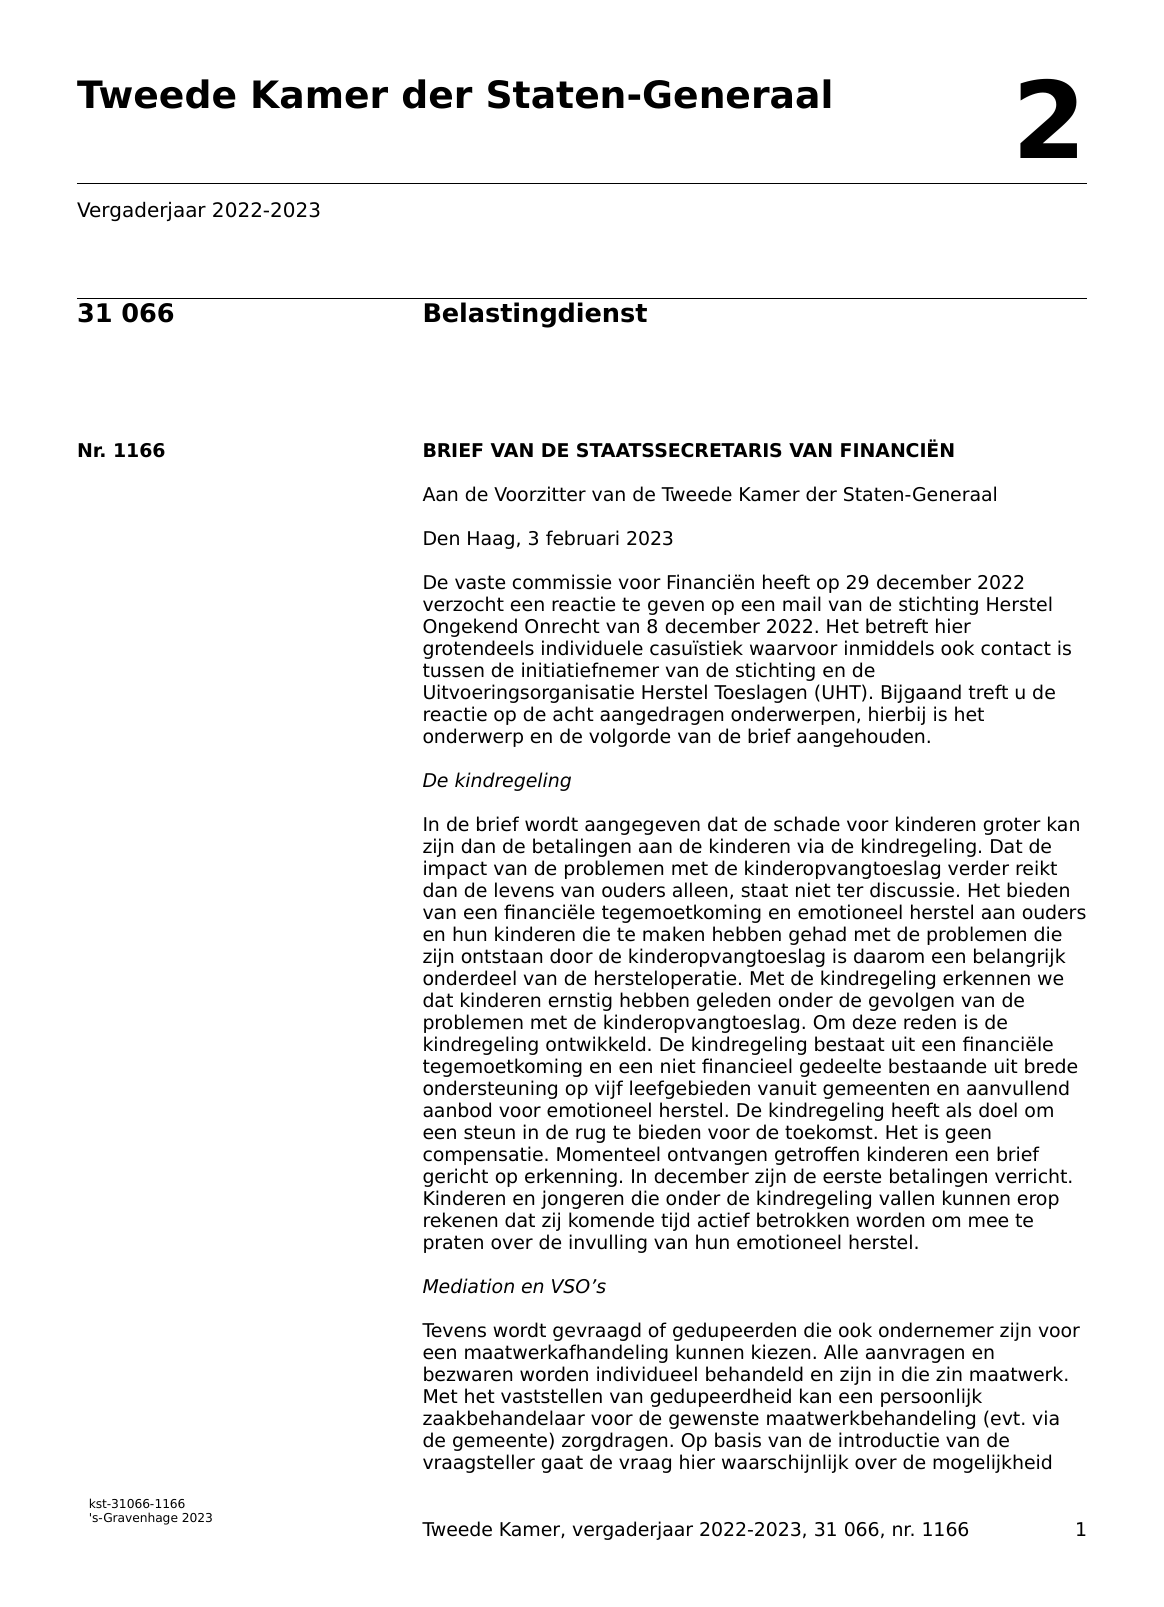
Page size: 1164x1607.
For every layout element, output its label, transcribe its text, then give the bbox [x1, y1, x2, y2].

text Tevens wordt gevraagd of gedupeerden die ook ondernemer zijn voor een maatwerkafhandeling kunnen kiezen. Alle aanvragen en bezwaren worden individueel behandeld en zijn in die zin maatwerk. Met het vaststellen van gedupeerdheid kan een persoonlijk zaakbehandelaar voor de gewenste maatwerkbehandeling (evt. via de gemeente) zorgdragen. Op basis van de introductie van de vraagsteller gaat de vraag hier waarschijnlijk over de mogelijkheid [422, 1320, 1087, 1474]
subtitle 31 066 Belastingdienst [77, 299, 1087, 329]
text Aan de Voorzitter van de Tweede Kamer der Staten-Generaal [422, 484, 1087, 506]
text 's-Gravenhage 2023 [88, 1511, 323, 1525]
text In de brief wordt aangegeven dat de schade voor kinderen groter kan zijn dan de betalingen aan de kinderen via de kindregeling. Dat de impact van de problemen met de kinderopvangtoeslag verder reikt dan de levens van ouders alleen, staat niet ter discussie. Het bieden van een financiële tegemoetkoming en emotioneel herstel aan ouders en hun kinderen die te maken hebben gehad met de problemen die zijn ontstaan door de kinderopvangtoeslag is daarom een belangrijk onderdeel van de hersteloperatie. Met de kindregeling erkennen we dat kinderen ernstig hebben geleden onder de gevolgen van de problemen met de kinderopvangtoeslag. Om deze reden is de kindregeling ontwikkeld. De kindregeling bestaat uit een financiële tegemoetkoming en een niet financieel gedeelte bestaande uit brede ondersteuning op vijf leefgebieden vanuit gemeenten en aanvullend aanbod voor emotioneel herstel. De kindregeling heeft als doel om een steun in de rug te bieden voor de toekomst. Het is geen compensatie. Momenteel ontvangen getroffen kinderen een brief gericht op erkenning. In december zijn de eerste betalingen verricht. Kinderen en jongeren die onder de kindregeling vallen kunnen erop rekenen dat zij komende tijd actief betrokken worden om mee te praten over de invulling van hun emotioneel herstel. [422, 814, 1087, 1254]
subtitle De kindregeling [422, 770, 1087, 792]
table_header 2 [886, 59, 1087, 183]
table_cell Vergaderjaar 2022-2023 [77, 184, 1087, 298]
subtitle Nr. 1166 BRIEF VAN DE STAATSSECRETARIS VAN FINANCIËN [77, 440, 1087, 462]
text De vaste commissie voor Financiën heeft op 29 december 2022 verzocht een reactie te geven op een mail van de stichting Herstel Ongekend Onrecht van 8 december 2022. Het betreft hier grotendeels individuele casuïstiek waarvoor inmiddels ook contact is tussen de initiatiefnemer van de stichting en de Uitvoeringsorganisatie Herstel Toeslagen (UHT). Bijgaand treft u de reactie op de acht aangedragen onderwerpen, hierbij is het onderwerp en de volgorde van de brief aangehouden. [422, 572, 1087, 748]
subtitle Mediation en VSO’s [422, 1276, 1087, 1298]
text kst-31066-1166 [88, 1497, 323, 1511]
table_header Tweede Kamer der Staten-Generaal [77, 59, 886, 183]
text Den Haag, 3 februari 2023 [422, 528, 1087, 550]
